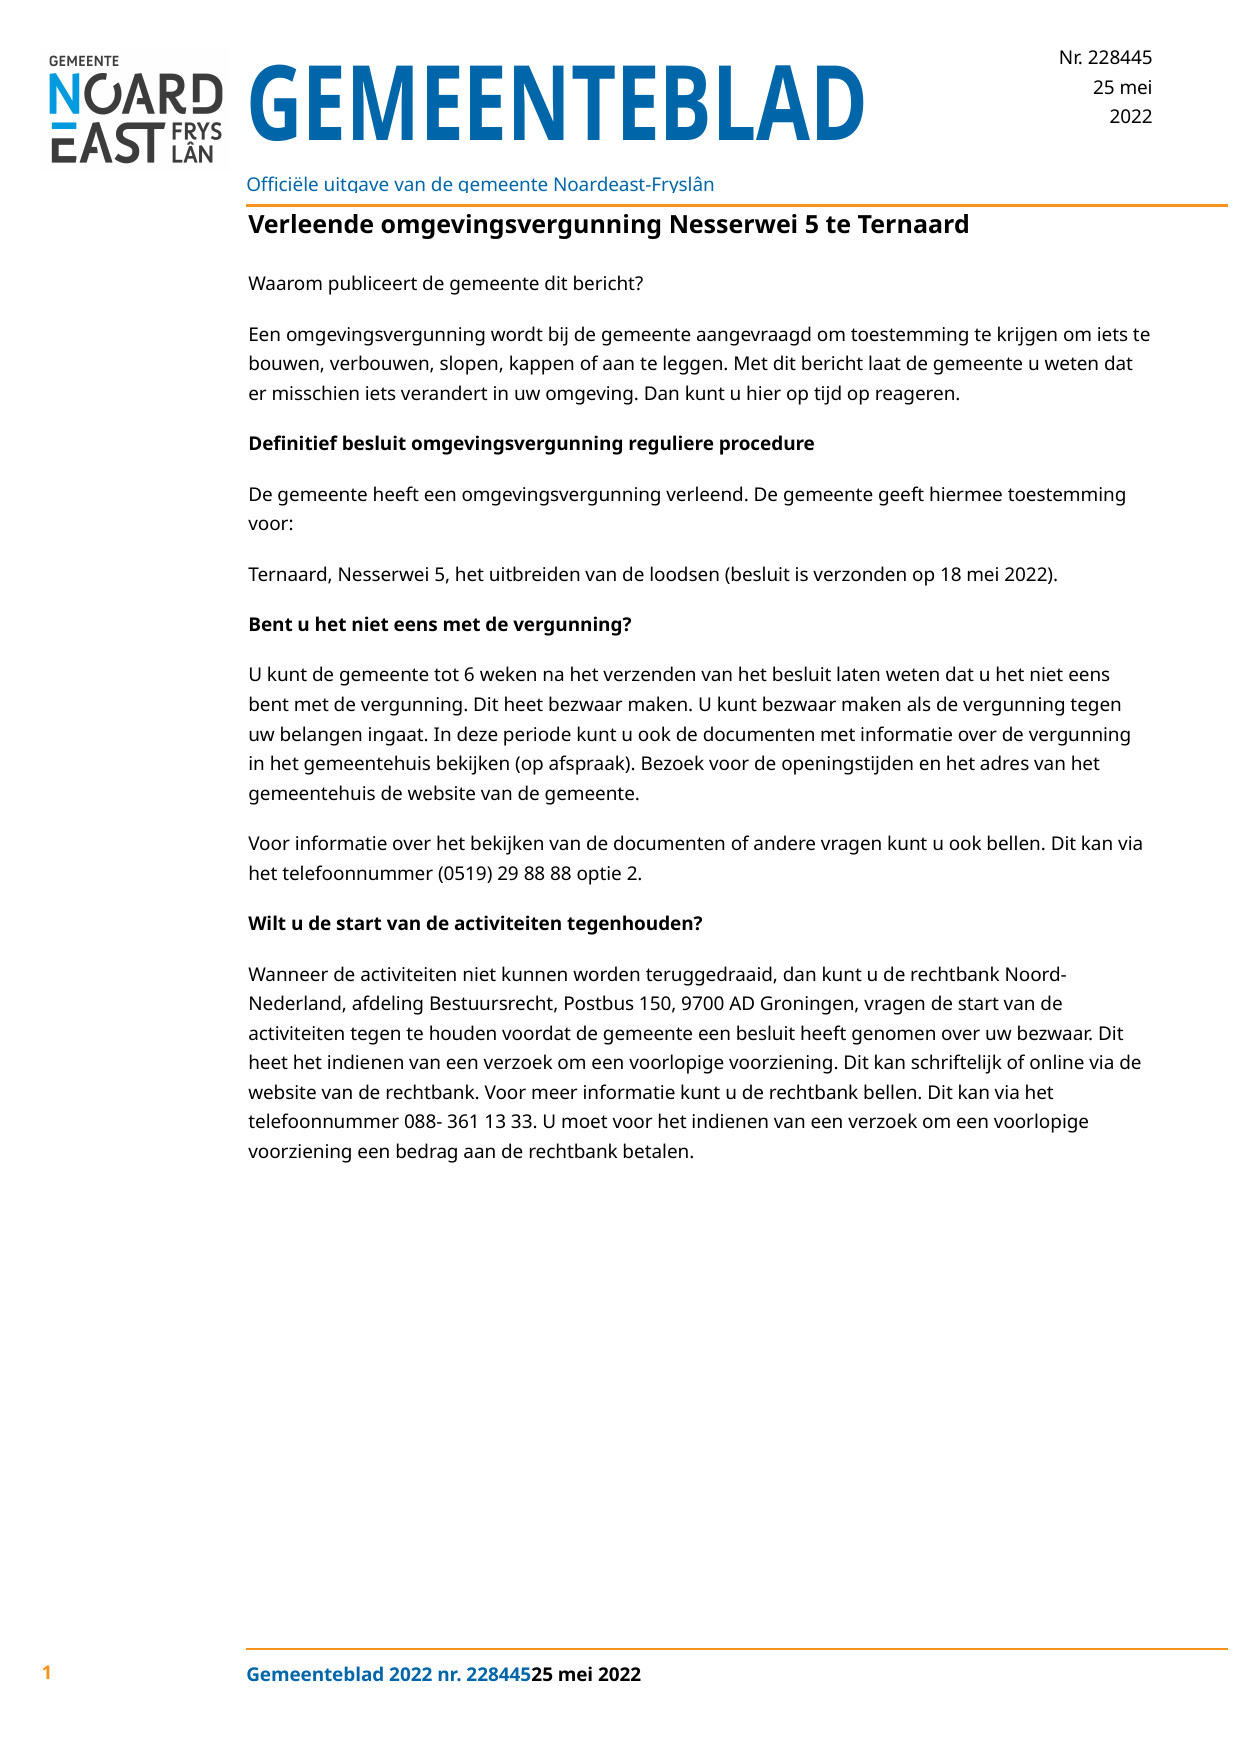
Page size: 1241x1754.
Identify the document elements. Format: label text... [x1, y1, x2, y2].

text Voor informatie over het bekijken van de documenten of andere vragen kunt u ook bellen. Dit kan via het telefoonnummer (0519) 29 88 88 optie 2. [248, 830, 1152, 886]
text Ternaard, Nesserwei 5, het uitbreiden van de loodsen (besluit is verzonden op 18 mei 2022). [248, 561, 1152, 586]
picture [41, 47, 231, 172]
text Wanneer de activiteiten niet kunnen worden teruggedraaid, dan kunt u de rechtbank Noord-Nederland, afdeling Bestuursrecht, Postbus 150, 9700 AD Groningen, vragen de start van de activiteiten tegen te houden voordat de gemeente een besluit heeft genomen over uw bezwaar. Dit heet het indienen van een verzoek om een voorlopige voorziening. Dit kan schriftelijk of online via de website van de rechtbank. Voor meer informatie kunt u de rechtbank bellen. Dit kan via het telefoonnummer 088- 361 13 33. U moet voor het indienen van een verzoek om een voorlopige voorziening een bedrag aan de rechtbank betalen. [248, 961, 1152, 1164]
text Verleende omgevingsvergunning Nesserwei 5 te Ternaard [248, 207, 1152, 241]
text De gemeente heeft een omgevingsvergunning verleend. De gemeente geeft hiermee toestemming voor: [248, 481, 1152, 536]
text Een omgevingsvergunning wordt bij de gemeente aangevraagd om toestemming te krijgen om iets te bouwen, verbouwen, slopen, kappen of aan te leggen. Met dit bericht laat de gemeente u weten dat er misschien iets verandert in uw omgeving. Dan kunt u hier op tijd op reageren. [248, 321, 1152, 406]
text U kunt de gemeente tot 6 weken na het verzenden van het besluit laten weten dat u het niet eens bent met de vergunning. Dit heet bezwaar maken. U kunt bezwaar maken als de vergunning tegen uw belangen ingaat. In deze periode kunt u ook de documenten met informatie over de vergunning in het gemeentehuis bekijken (op afspraak). Bezoek voor de openingstijden en het adres van het gemeentehuis de website van de gemeente. [248, 662, 1152, 806]
text Wilt u de start van de activiteiten tegenhouden? [248, 910, 1152, 936]
text Waarom publiceert de gemeente dit bericht? [248, 270, 1152, 296]
text Definitief besluit omgevingsvergunning reguliere procedure [248, 430, 1152, 456]
text Bent u het niet eens met de vergunning? [248, 611, 1152, 637]
